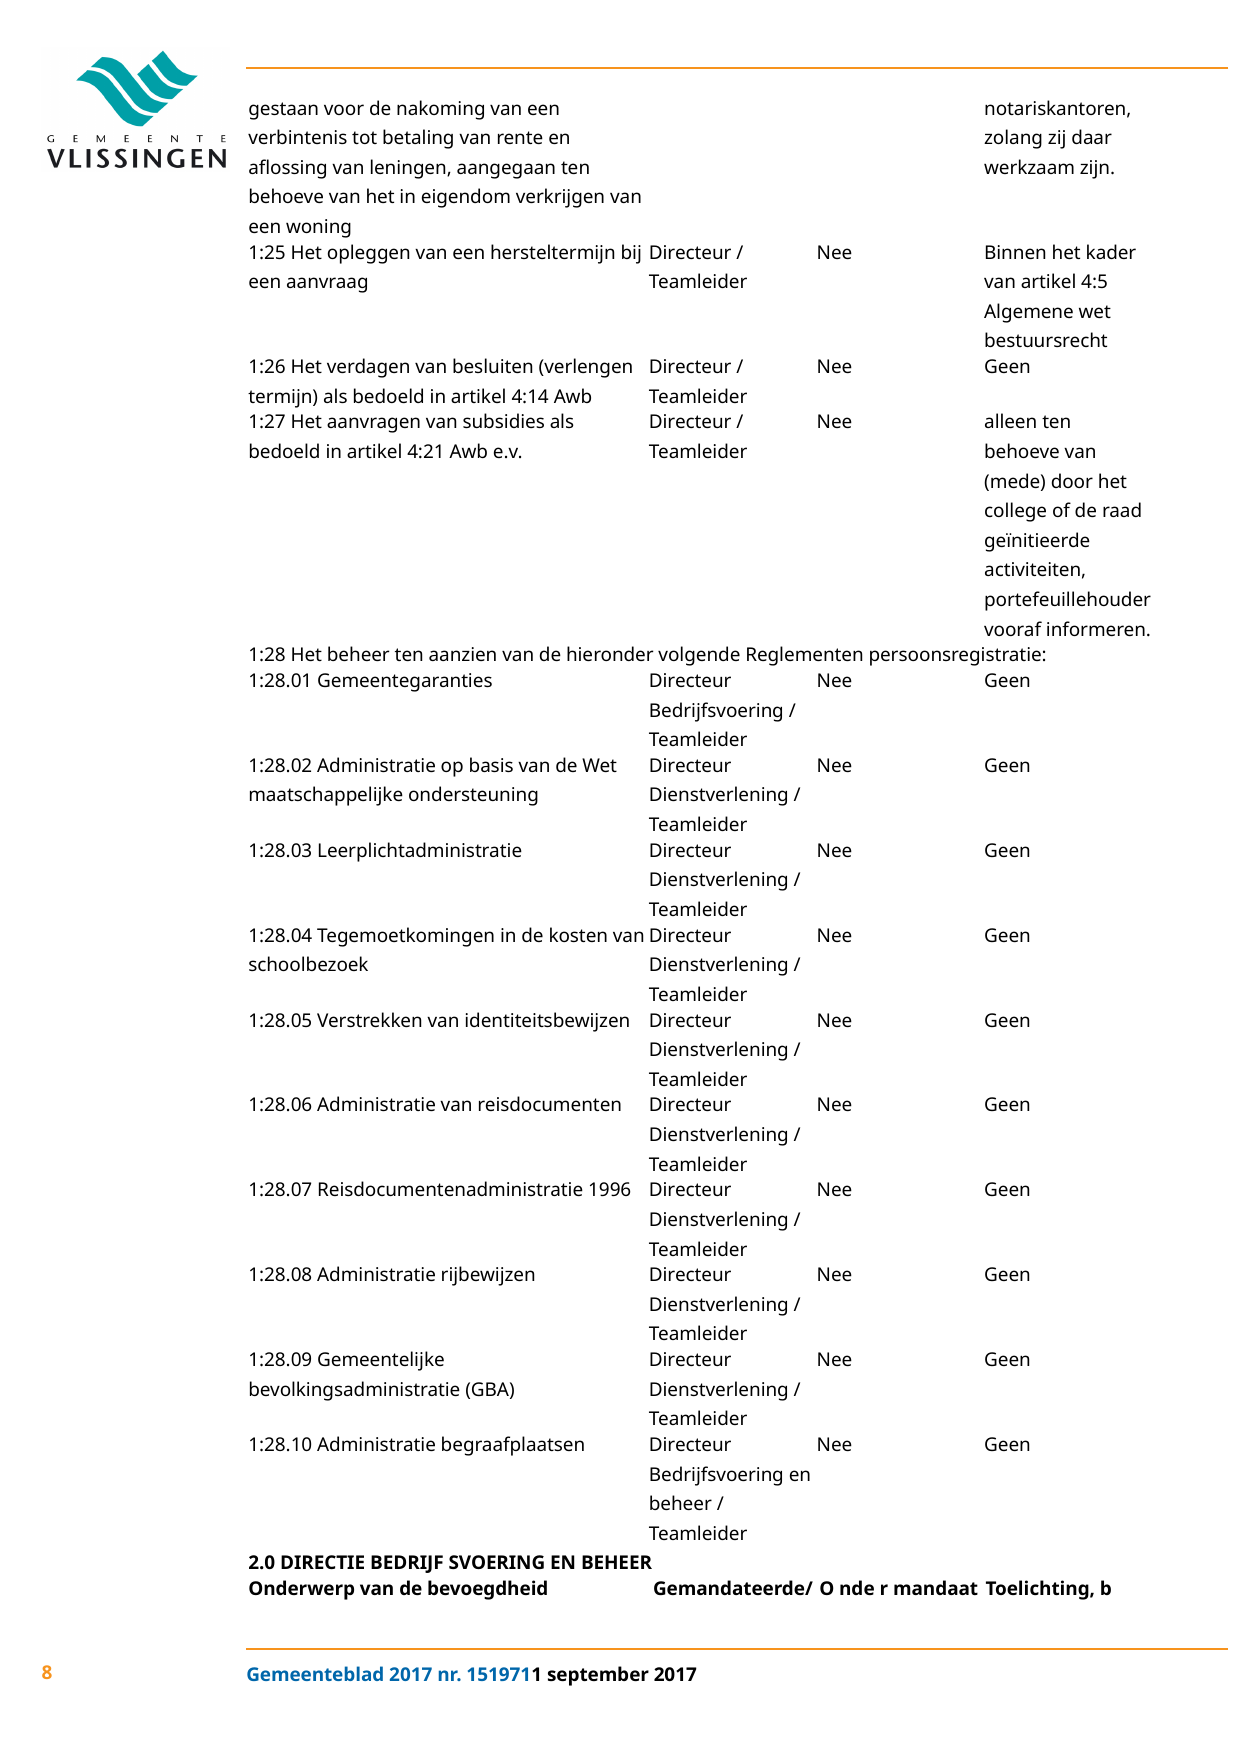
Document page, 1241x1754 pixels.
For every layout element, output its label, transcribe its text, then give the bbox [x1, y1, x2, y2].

table_cell Geen [984, 1007, 1152, 1092]
table_cell gestaan voor de nakoming van een verbintenis tot betaling van rente en aflossing van leningen, aangegaan ten behoeve van het in eigendom verkrijgen van een woning [248, 95, 649, 239]
table_cell Geen [984, 1431, 1152, 1546]
table_cell Directeur Bedrijfsvoering en beheer / Teamleider [649, 1431, 816, 1546]
table_header 2.0 DIRECTIE BEDRIJF SVOERING EN BEHEER [248, 1549, 1152, 1575]
table_cell O nde r mandaat [819, 1575, 985, 1601]
table_cell alleen ten behoeve van (mede) door het college of de raad geïnitieerde activiteiten, portefeuillehouder vooraf informeren. [984, 409, 1152, 641]
table_cell Directeur / Teamleider [649, 239, 816, 353]
table_cell Nee [816, 837, 984, 922]
table_cell Nee [816, 922, 984, 1007]
table_cell Nee [816, 1431, 984, 1546]
table_cell Gemandateerde/ [653, 1575, 819, 1601]
table_cell Geen [984, 1346, 1152, 1431]
table_cell 1:28.07 Reisdocumentenadministratie 1996 [248, 1177, 649, 1261]
table_cell Toelichting, b [985, 1575, 1152, 1601]
table_cell 1:28.04 Tegemoetkomingen in de kosten van schoolbezoek [248, 922, 649, 1007]
table_cell Geen [984, 667, 1152, 752]
table_cell 1:28.02 Administratie op basis van de Wet maatschappelijke ondersteuning [248, 752, 649, 837]
table_cell Nee [816, 1092, 984, 1177]
table_cell 1:27 Het aanvragen van subsidies als bedoeld in artikel 4:21 Awb e.v. [248, 409, 649, 641]
table_cell Directeur / Teamleider [649, 353, 816, 409]
table_cell Geen [984, 1177, 1152, 1261]
table_cell 1:28.05 Verstrekken van identiteitsbewijzen [248, 1007, 649, 1092]
table_cell 1:28.06 Administratie van reisdocumenten [248, 1092, 649, 1177]
table_cell Nee [816, 667, 984, 752]
table_cell [816, 95, 984, 239]
table_cell 1:28.09 Gemeentelijke bevolkingsadministratie (GBA) [248, 1346, 649, 1431]
table_cell Nee [816, 353, 984, 409]
table_cell Nee [816, 1177, 984, 1261]
picture [41, 47, 231, 172]
table_cell 1:28.03 Leerplichtadministratie [248, 837, 649, 922]
table_cell 1:26 Het verdagen van besluiten (verlengen termijn) als bedoeld in artikel 4:14 Awb [248, 353, 649, 409]
table_cell Geen [984, 1261, 1152, 1346]
table_cell Binnen het kader van artikel 4:5 Algemene wet bestuursrecht [984, 239, 1152, 353]
table_cell Nee [816, 239, 984, 353]
table_cell Geen [984, 1092, 1152, 1177]
table_cell Directeur Dienstverlening / Teamleider [649, 837, 816, 922]
table_cell Nee [816, 1261, 984, 1346]
table_cell Nee [816, 1346, 984, 1431]
table_cell Onderwerp van de bevoegdheid [248, 1575, 653, 1601]
table_cell Geen [984, 752, 1152, 837]
table_cell Directeur Dienstverlening / Teamleider [649, 1177, 816, 1261]
table_cell Directeur Dienstverlening / Teamleider [649, 1007, 816, 1092]
table_cell Nee [816, 1007, 984, 1092]
table_cell Geen [984, 837, 1152, 922]
table_cell Directeur Dienstverlening / Teamleider [649, 1092, 816, 1177]
table_cell Directeur / Teamleider [649, 409, 816, 641]
table_cell Directeur Bedrijfsvoering / Teamleider [649, 667, 816, 752]
table_cell Nee [816, 409, 984, 641]
table_cell 1:28 Het beheer ten aanzien van de hieronder volgende Reglementen persoonsregistratie: [248, 641, 1152, 667]
table_cell 1:28.10 Administratie begraafplaatsen [248, 1431, 649, 1546]
table_cell notariskantoren, zolang zij daar werkzaam zijn. [984, 95, 1152, 239]
table_cell Geen [984, 922, 1152, 1007]
table_cell Directeur Dienstverlening / Teamleider [649, 752, 816, 837]
table_cell 1:25 Het opleggen van een hersteltermijn bij een aanvraag [248, 239, 649, 353]
table_cell Nee [816, 752, 984, 837]
table_cell Directeur Dienstverlening / Teamleider [649, 922, 816, 1007]
table_cell Directeur Dienstverlening / Teamleider [649, 1346, 816, 1431]
table_cell Geen [984, 353, 1152, 409]
table_cell 1:28.08 Administratie rijbewijzen [248, 1261, 649, 1346]
table_cell Directeur Dienstverlening / Teamleider [649, 1261, 816, 1346]
table_cell [649, 95, 816, 239]
table_cell 1:28.01 Gemeentegaranties [248, 667, 649, 752]
